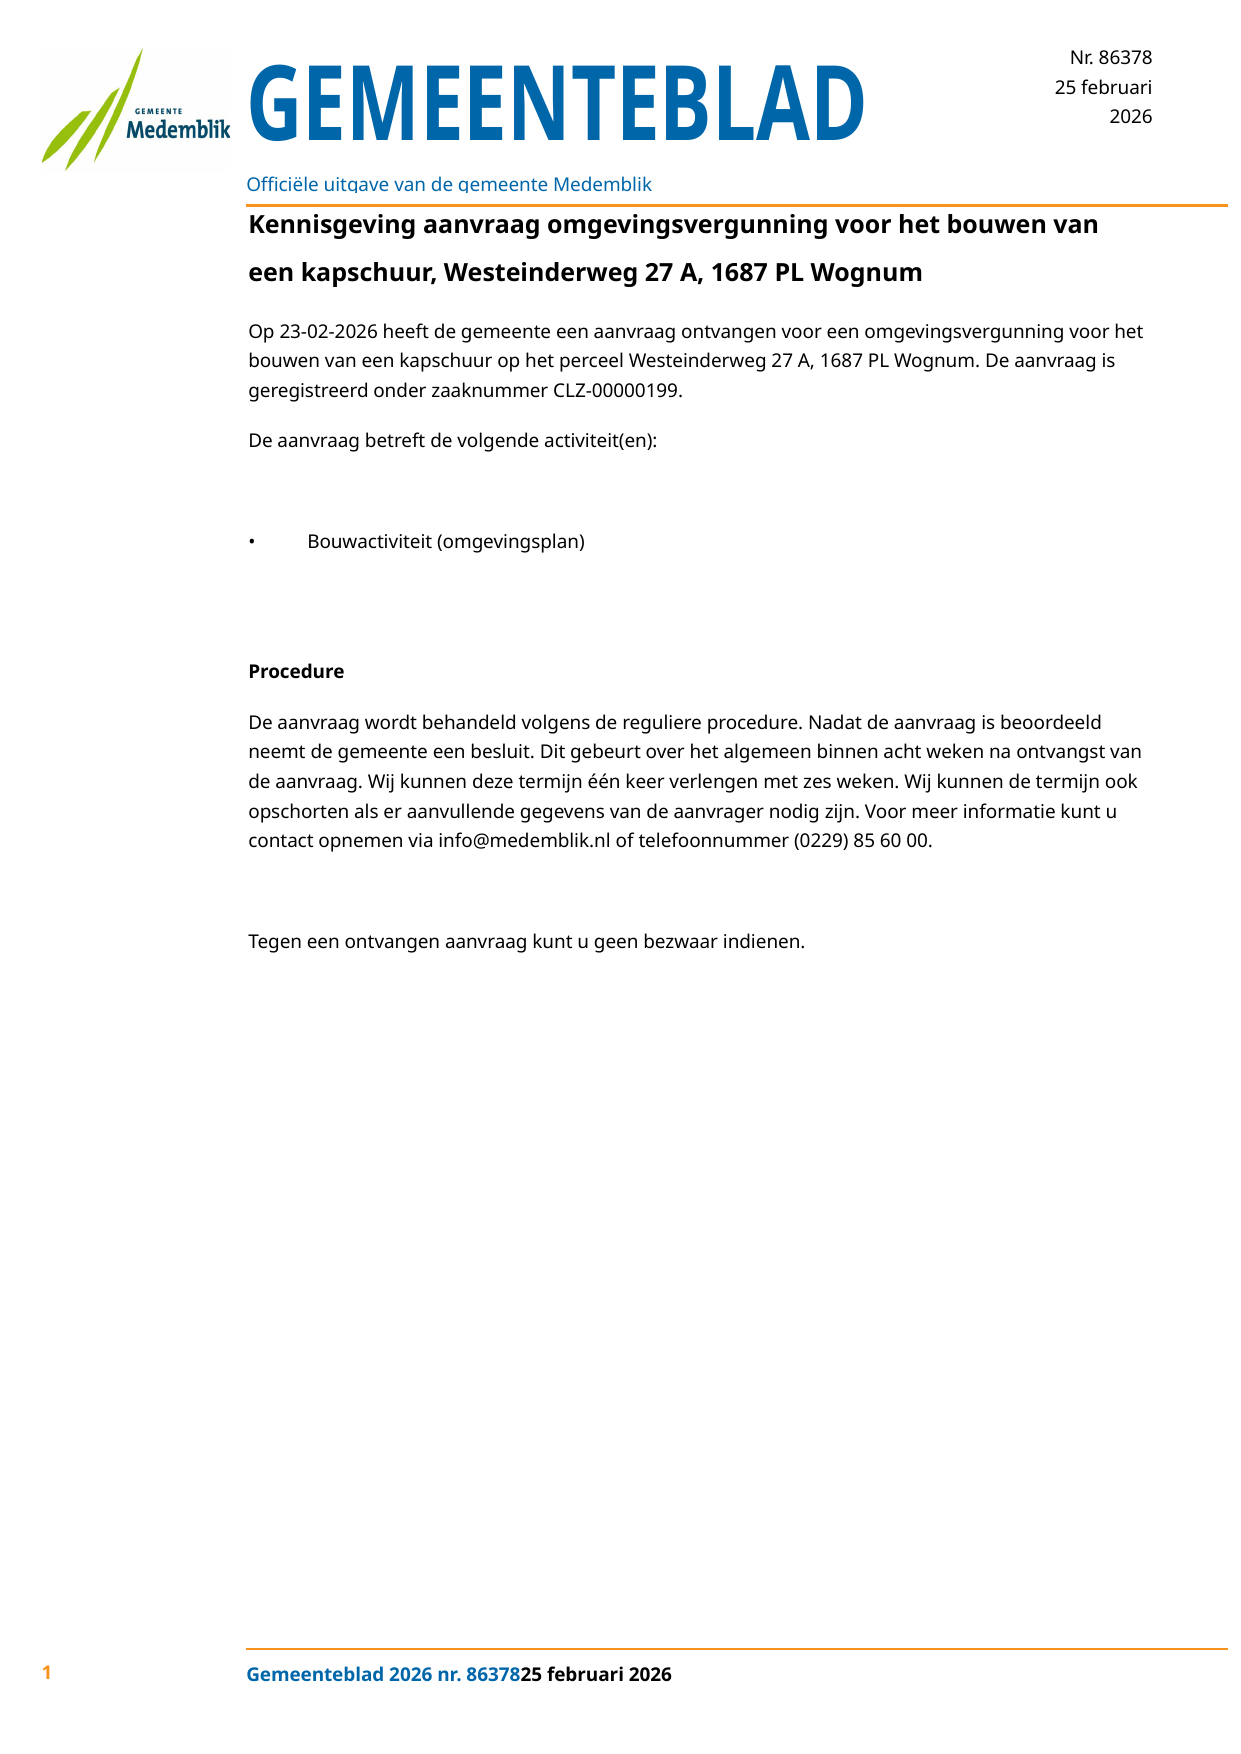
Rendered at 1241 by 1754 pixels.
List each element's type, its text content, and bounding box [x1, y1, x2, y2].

text De aanvraag wordt behandeld volgens de reguliere procedure. Nadat de aanvraag is beoordeeld neemt de gemeente een besluit. Dit gebeurt over het algemeen binnen acht weken na ontvangst van de aanvraag. Wij kunnen deze termijn één keer verlengen met zes weken. Wij kunnen de termijn ook opschorten als er aanvullende gegevens van de aanvrager nodig zijn. Voor meer informatie kunt u contact opnemen via info@medemblik.nl of telefoonnummer (0229) 85 60 00. [248, 709, 1152, 853]
text Kennisgeving aanvraag omgevingsvergunning voor het bouwen van een kapschuur, Westeinderweg 27 A, 1687 PL Wognum [248, 207, 1152, 288]
text Tegen een ontvangen aanvraag kunt u geen bezwaar indienen. [248, 928, 1152, 954]
text Op 23-02-2026 heeft de gemeente een aanvraag ontvangen voor een omgevingsvergunning voor het bouwen van een kapschuur op het perceel Westeinderweg 27 A, 1687 PL Wognum. De aanvraag is geregistreerd onder zaaknummer CLZ-00000199. [248, 318, 1152, 403]
list Bouwactiviteit (omgevingsplan) [248, 528, 1152, 554]
text Procedure [248, 659, 1152, 684]
picture [41, 47, 231, 172]
text De aanvraag betreft de volgende activiteit(en): [248, 427, 1152, 453]
